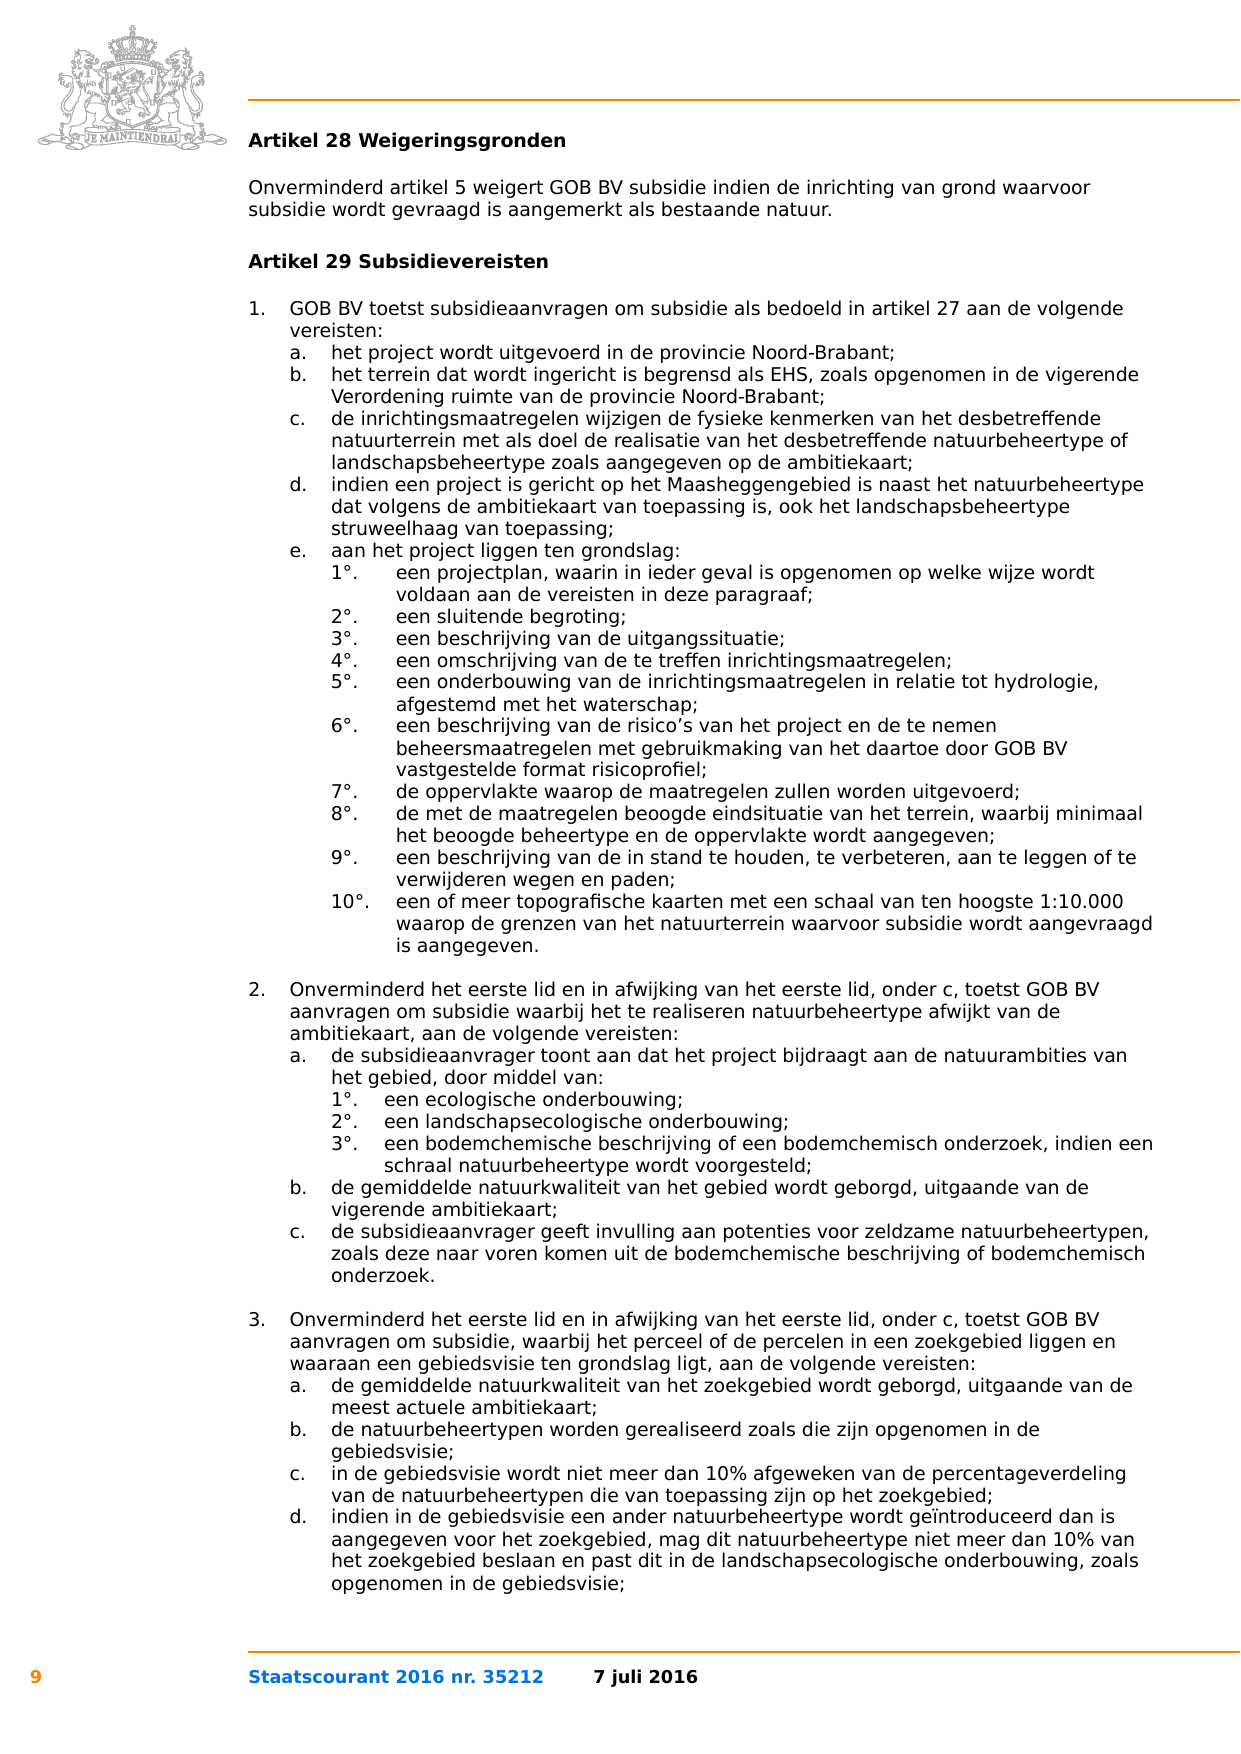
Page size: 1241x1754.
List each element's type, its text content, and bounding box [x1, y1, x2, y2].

text 10°. een of meer topografische kaarten met een schaal van ten hoogste 1:10.000 waarop de grenzen van het natuurterrein waarvoor subsidie wordt aangevraagd is aangegeven. [331, 891, 1163, 957]
text 1. GOB BV toetst subsidieaanvragen om subsidie als bedoeld in artikel 27 aan de volgende vereisten: [248, 298, 1163, 342]
text 6°. een beschrijving van de risico’s van het project en de te nemen beheersmaatregelen met gebruikmaking van het daartoe door GOB BV vastgestelde format risicoprofiel; [331, 715, 1163, 781]
text 5°. een onderbouwing van de inrichtingsmaatregelen in relatie tot hydrologie, afgestemd met het waterschap; [331, 671, 1163, 715]
text 8°. de met de maatregelen beoogde eindsituatie van het terrein, waarbij minimaal het beoogde beheertype en de oppervlakte wordt aangegeven; [331, 803, 1163, 847]
text 4°. een omschrijving van de te treffen inrichtingsmaatregelen; [331, 649, 1163, 671]
text a. het project wordt uitgevoerd in de provincie Noord-Brabant; [289, 342, 1163, 364]
text 2°. een landschapsecologische onderbouwing; [331, 1111, 1163, 1133]
text b. de gemiddelde natuurkwaliteit van het gebied wordt geborgd, uitgaande van de vigerende ambitiekaart; [289, 1177, 1163, 1221]
subtitle Artikel 28 Weigeringsgronden [248, 130, 1163, 152]
text 2°. een sluitende begroting; [331, 606, 1163, 627]
text 9°. een beschrijving van de in stand te houden, te verbeteren, aan te leggen of te verwijderen wegen en paden; [331, 847, 1163, 891]
text Onverminderd artikel 5 weigert GOB BV subsidie indien de inrichting van grond waarvoor subsidie wordt gevraagd is aangemerkt als bestaande natuur. [248, 177, 1163, 221]
text c. in de gebiedsvisie wordt niet meer dan 10% afgeweken van de percentageverdeling van de natuurbeheertypen die van toepassing zijn op het zoekgebied; [289, 1462, 1163, 1506]
text e. aan het project liggen ten grondslag: [289, 539, 1163, 562]
text 3°. een beschrijving van de uitgangssituatie; [331, 627, 1163, 649]
text d. indien een project is gericht op het Maasheggengebied is naast het natuurbeheertype dat volgens de ambitiekaart van toepassing is, ook het landschapsbeheertype struweelhaag van toepassing; [289, 474, 1163, 539]
text c. de subsidieaanvrager geeft invulling aan potenties voor zeldzame natuurbeheertypen, zoals deze naar voren komen uit de bodemchemische beschrijving of bodemchemisch onderzoek. [289, 1221, 1163, 1287]
text 3. Onverminderd het eerste lid en in afwijking van het eerste lid, onder c, toetst GOB BV aanvragen om subsidie, waarbij het perceel of de percelen in een zoekgebied liggen en waaraan een gebiedsvisie ten grondslag ligt, aan de volgende vereisten: [248, 1309, 1163, 1374]
text b. de natuurbeheertypen worden gerealiseerd zoals die zijn opgenomen in de gebiedsvisie; [289, 1418, 1163, 1462]
text 3°. een bodemchemische beschrijving of een bodemchemisch onderzoek, indien een schraal natuurbeheertype wordt voorgesteld; [331, 1133, 1163, 1177]
text 1°. een ecologische onderbouwing; [331, 1089, 1163, 1111]
text d. indien in de gebiedsvisie een ander natuurbeheertype wordt geïntroduceerd dan is aangegeven voor het zoekgebied, mag dit natuurbeheertype niet meer dan 10% van het zoekgebied beslaan en past dit in de landschapsecologische onderbouwing, zoals opgenomen in de gebiedsvisie; [289, 1506, 1163, 1594]
subtitle Artikel 29 Subsidievereisten [248, 251, 1163, 273]
text a. de subsidieaanvrager toont aan dat het project bijdraagt aan de natuurambities van het gebied, door middel van: [289, 1045, 1163, 1089]
text c. de inrichtingsmaatregelen wijzigen de fysieke kenmerken van het desbetreffende natuurterrein met als doel de realisatie van het desbetreffende natuurbeheertype of landschapsbeheertype zoals aangegeven op de ambitiekaart; [289, 408, 1163, 474]
text 2. Onverminderd het eerste lid en in afwijking van het eerste lid, onder c, toetst GOB BV aanvragen om subsidie waarbij het te realiseren natuurbeheertype afwijkt van de ambitiekaart, aan de volgende vereisten: [248, 979, 1163, 1045]
text a. de gemiddelde natuurkwaliteit van het zoekgebied wordt geborgd, uitgaande van de meest actuele ambitiekaart; [289, 1374, 1163, 1418]
picture [38, 25, 227, 150]
text 1°. een projectplan, waarin in ieder geval is opgenomen op welke wijze wordt voldaan aan de vereisten in deze paragraaf; [331, 562, 1163, 606]
text b. het terrein dat wordt ingericht is begrensd als EHS, zoals opgenomen in de vigerende Verordening ruimte van de provincie Noord-Brabant; [289, 364, 1163, 408]
text 7°. de oppervlakte waarop de maatregelen zullen worden uitgevoerd; [331, 781, 1163, 803]
